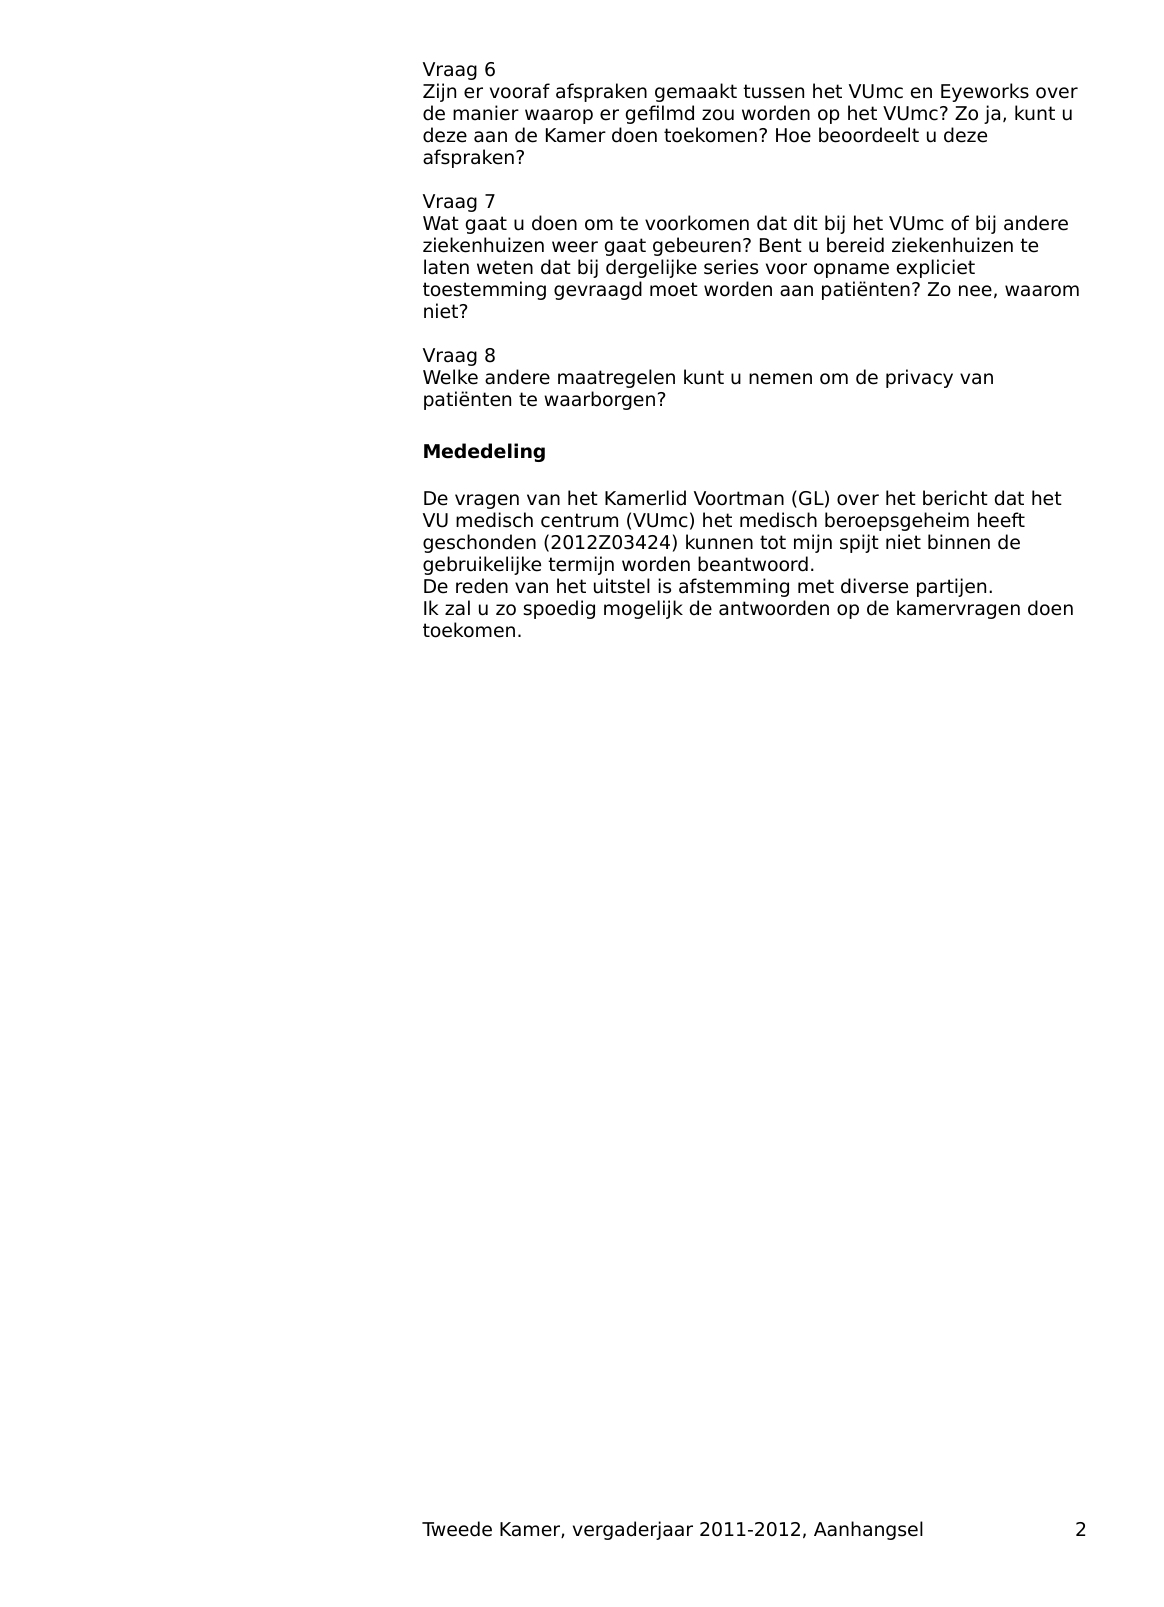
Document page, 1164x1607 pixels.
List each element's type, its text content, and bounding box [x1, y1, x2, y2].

subtitle Mededeling [422, 441, 1087, 463]
text Wat gaat u doen om te voorkomen dat dit bij het VUmc of bij andere ziekenhuizen weer gaat gebeuren? Bent u bereid ziekenhuizen te laten weten dat bij dergelijke series voor opname expliciet toestemming gevraagd moet worden aan patiënten? Zo nee, waarom niet? [422, 213, 1087, 323]
text Vraag 7 [422, 191, 1087, 213]
text De reden van het uitstel is afstemming met diverse partijen. [422, 576, 1087, 598]
text Zijn er vooraf afspraken gemaakt tussen het VUmc en Eyeworks over de manier waarop er gefilmd zou worden op het VUmc? Zo ja, kunt u deze aan de Kamer doen toekomen? Hoe beoordeelt u deze afspraken? [422, 81, 1087, 169]
text Welke andere maatregelen kunt u nemen om de privacy van patiënten te waarborgen? [422, 367, 1087, 411]
text De vragen van het Kamerlid Voortman (GL) over het bericht dat het VU medisch centrum (VUmc) het medisch beroepsgeheim heeft geschonden (2012Z03424) kunnen tot mijn spijt niet binnen de gebruikelijke termijn worden beantwoord. [422, 488, 1087, 576]
text Vraag 6 [422, 59, 1087, 81]
text Vraag 8 [422, 345, 1087, 367]
text Ik zal u zo spoedig mogelijk de antwoorden op de kamervragen doen toekomen. [422, 598, 1087, 642]
